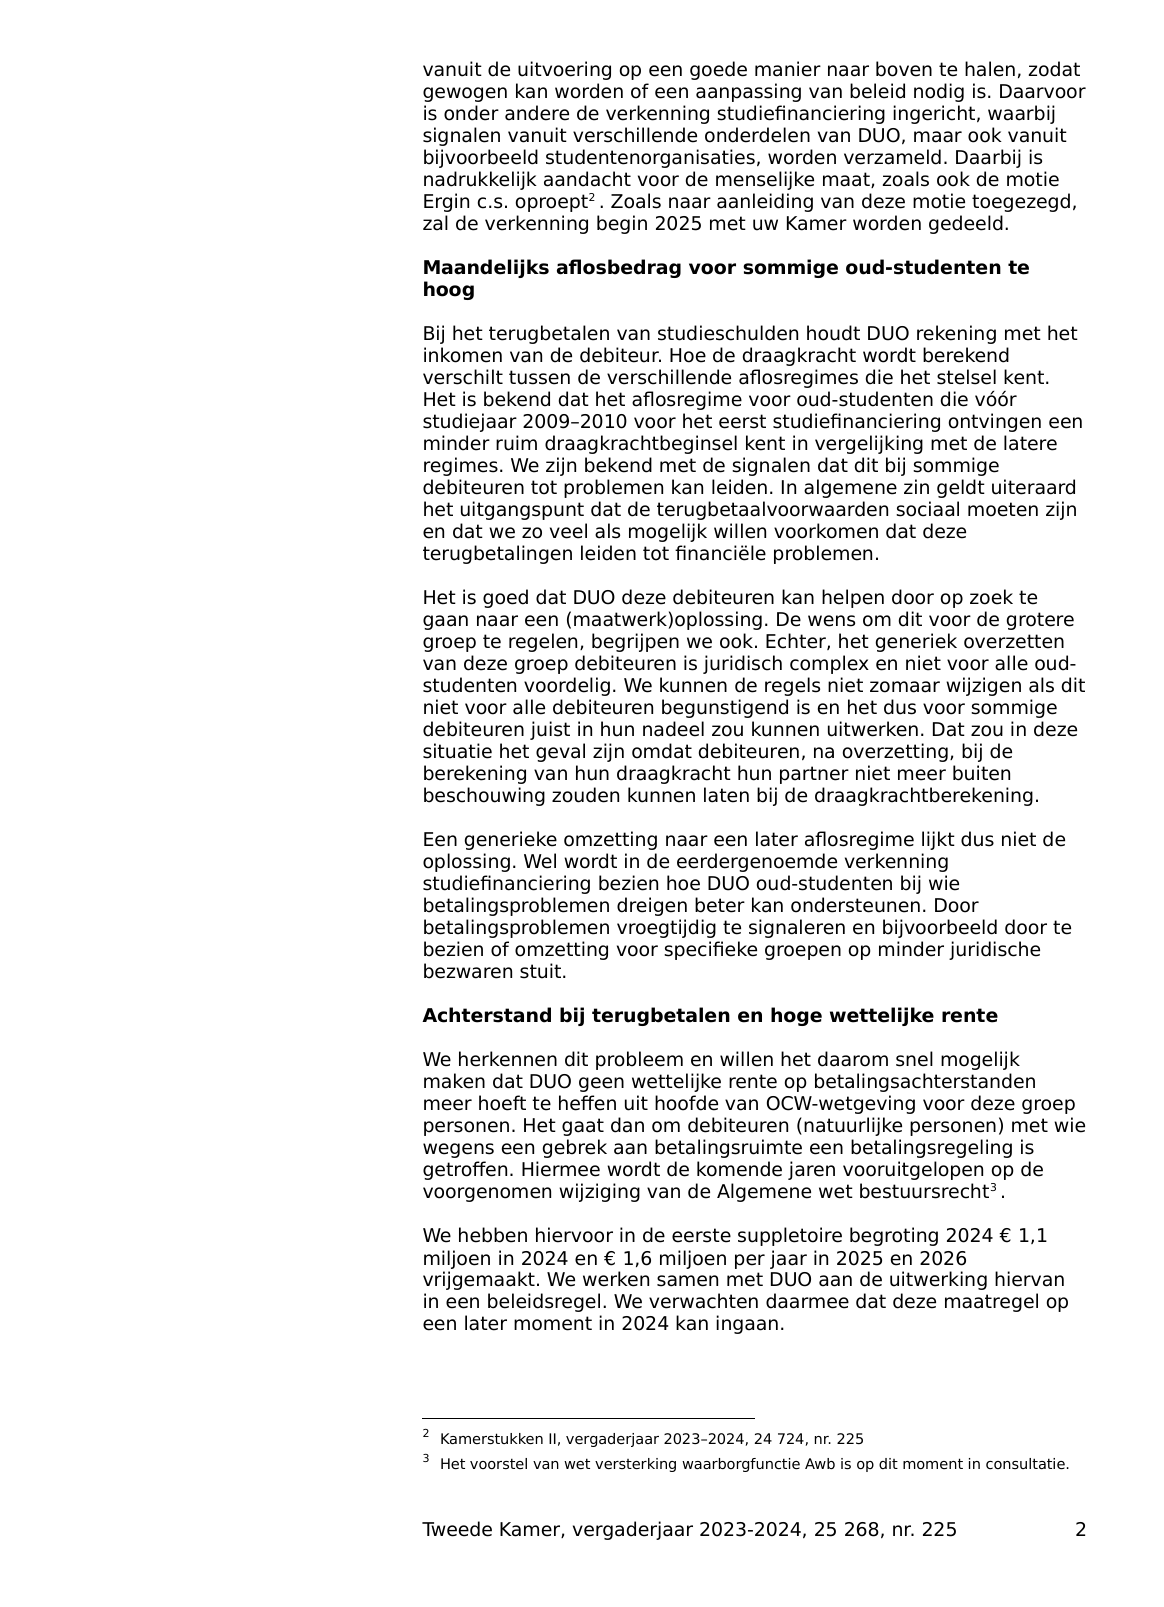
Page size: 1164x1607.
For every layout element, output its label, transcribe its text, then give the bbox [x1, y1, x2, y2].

text Kamerstukken II, vergaderjaar 2023–2024, 24 724, nr. 225 [422, 1427, 1087, 1449]
text vanuit de uitvoering op een goede manier naar boven te halen, zodat gewogen kan worden of een aanpassing van beleid nodig is. Daarvoor is onder andere de verkenning studiefinanciering ingericht, waarbij signalen vanuit verschillende onderdelen van DUO, maar ook vanuit bijvoorbeeld studentenorganisaties, worden verzameld. Daarbij is nadrukkelijk aandacht voor de menselijke maat, zoals ook de motie Ergin c.s. oproept. Zoals naar aanleiding van deze motie toegezegd, zal de verkenning begin 2025 met uw Kamer worden gedeeld. [422, 59, 1087, 235]
text Het voorstel van wet versterking waarborgfunctie Awb is op dit moment in consultatie. [422, 1452, 1087, 1474]
text Een generieke omzetting naar een later aflosregime lijkt dus niet de oplossing. Wel wordt in de eerdergenoemde verkenning studiefinanciering bezien hoe DUO oud-studenten bij wie betalingsproblemen dreigen beter kan ondersteunen. Door betalingsproblemen vroegtijdig te signaleren en bijvoorbeeld door te bezien of omzetting voor specifieke groepen op minder juridische bezwaren stuit. [422, 829, 1087, 983]
text Bij het terugbetalen van studieschulden houdt DUO rekening met het inkomen van de debiteur. Hoe de draagkracht wordt berekend verschilt tussen de verschillende aflosregimes die het stelsel kent. Het is bekend dat het aflosregime voor oud-studenten die vóór studiejaar 2009–2010 voor het eerst studiefinanciering ontvingen een minder ruim draagkrachtbeginsel kent in vergelijking met de latere regimes. We zijn bekend met de signalen dat dit bij sommige debiteuren tot problemen kan leiden. In algemene zin geldt uiteraard het uitgangspunt dat de terugbetaalvoorwaarden sociaal moeten zijn en dat we zo veel als mogelijk willen voorkomen dat deze terugbetalingen leiden tot financiële problemen. [422, 323, 1087, 565]
subtitle Achterstand bij terugbetalen en hoge wettelijke rente [422, 1005, 1087, 1027]
subtitle Maandelijks aflosbedrag voor sommige oud-studenten te hoog [422, 257, 1087, 301]
text We hebben hiervoor in de eerste suppletoire begroting 2024 € 1,1 miljoen in 2024 en € 1,6 miljoen per jaar in 2025 en 2026 vrijgemaakt. We werken samen met DUO aan de uitwerking hiervan in een beleidsregel. We verwachten daarmee dat deze maatregel op een later moment in 2024 kan ingaan. [422, 1225, 1087, 1335]
text Het is goed dat DUO deze debiteuren kan helpen door op zoek te gaan naar een (maatwerk)oplossing. De wens om dit voor de grotere groep te regelen, begrijpen we ook. Echter, het generiek overzetten van deze groep debiteuren is juridisch complex en niet voor alle oud-studenten voordelig. We kunnen de regels niet zomaar wijzigen als dit niet voor alle debiteuren begunstigend is en het dus voor sommige debiteuren juist in hun nadeel zou kunnen uitwerken. Dat zou in deze situatie het geval zijn omdat debiteuren, na overzetting, bij de berekening van hun draagkracht hun partner niet meer buiten beschouwing zouden kunnen laten bij de draagkrachtberekening. [422, 587, 1087, 807]
text We herkennen dit probleem en willen het daarom snel mogelijk maken dat DUO geen wettelijke rente op betalingsachterstanden meer hoeft te heffen uit hoofde van OCW-wetgeving voor deze groep personen. Het gaat dan om debiteuren (natuurlijke personen) met wie wegens een gebrek aan betalingsruimte een betalingsregeling is getroffen. Hiermee wordt de komende jaren vooruitgelopen op de voorgenomen wijziging van de Algemene wet bestuursrecht. [422, 1049, 1087, 1203]
